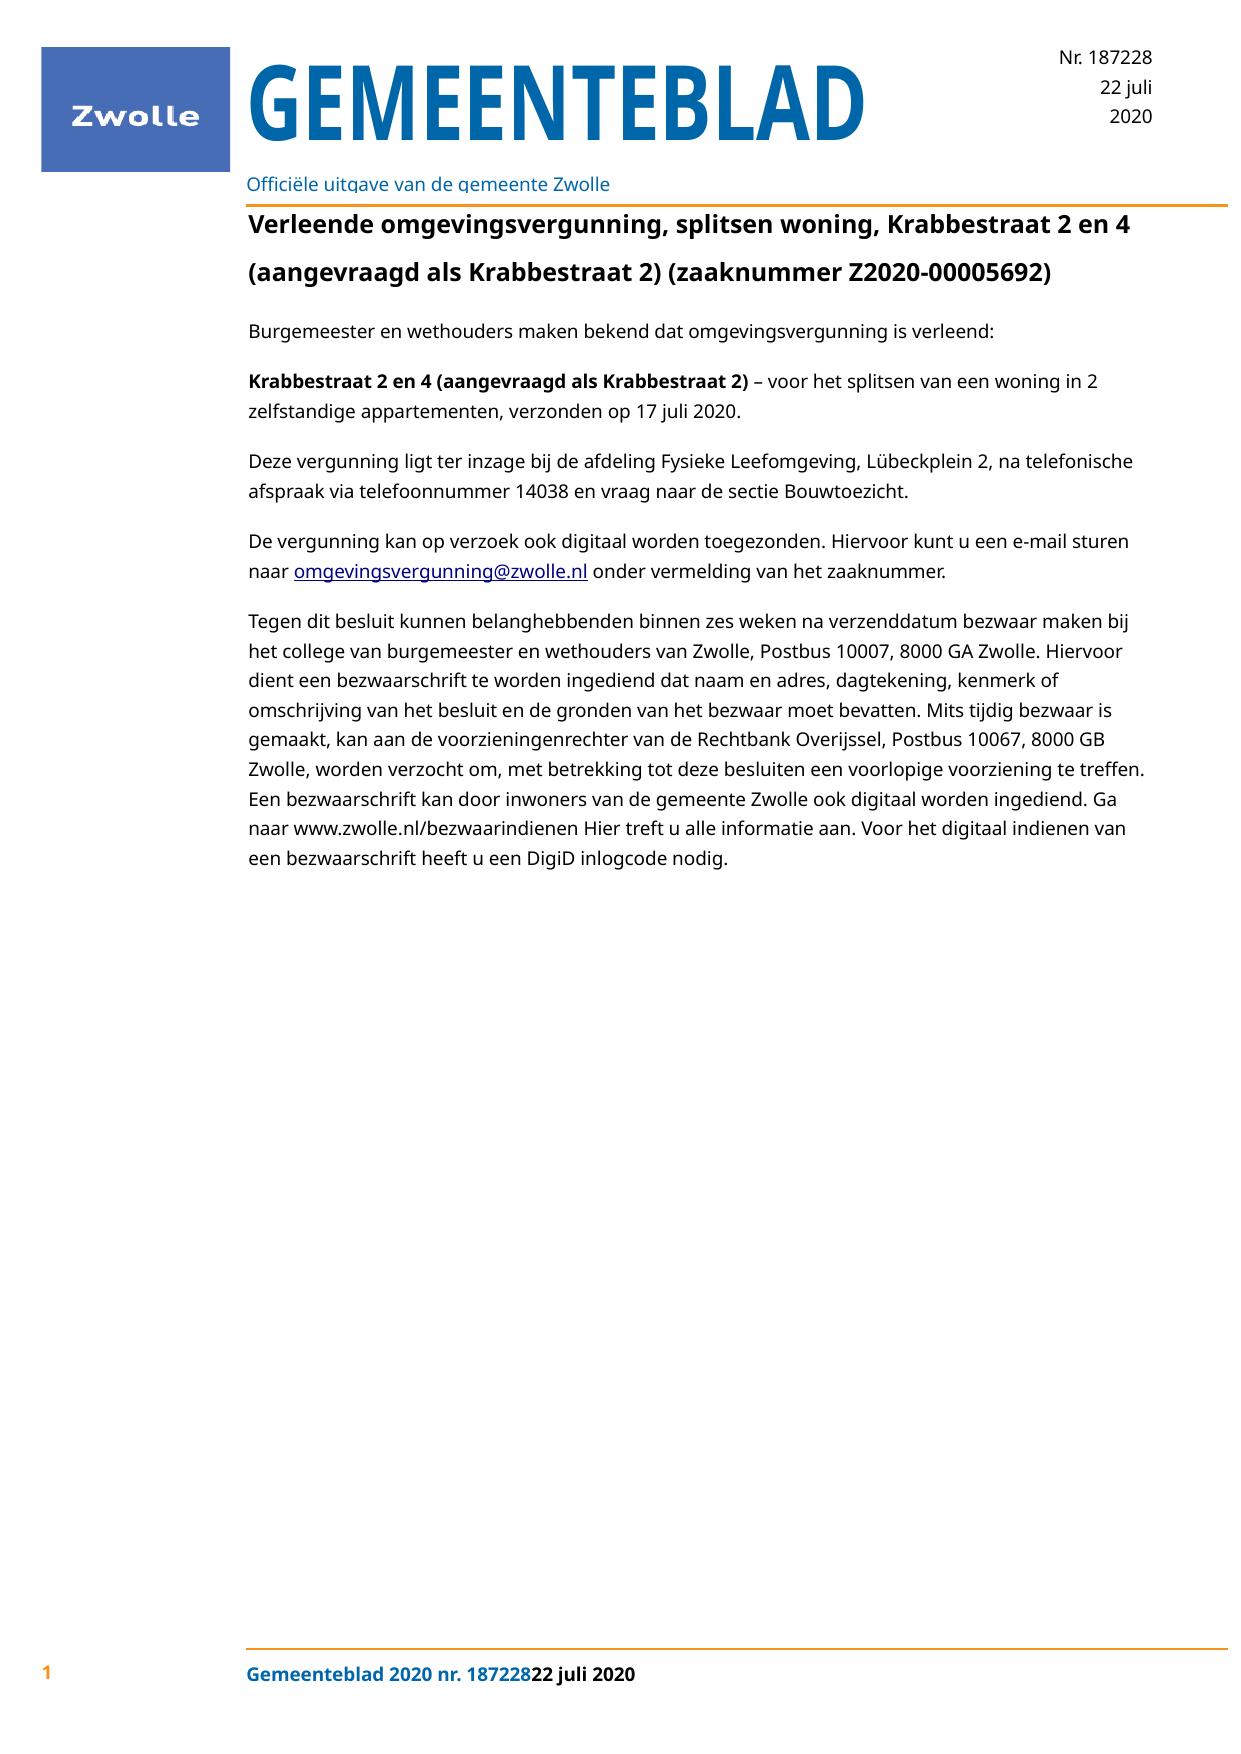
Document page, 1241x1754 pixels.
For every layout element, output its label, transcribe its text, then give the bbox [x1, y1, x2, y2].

text De vergunning kan op verzoek ook digitaal worden toegezonden. Hiervoor kunt u een e-mail sturen naar omgevingsvergunning@zwolle.nl onder vermelding van het zaaknummer. [248, 528, 1152, 584]
picture [41, 47, 231, 172]
text Verleende omgevingsvergunning, splitsen woning, Krabbestraat 2 en 4 (aangevraagd als Krabbestraat 2) (zaaknummer Z2020-00005692) [248, 207, 1152, 288]
text Krabbestraat 2 en 4 (aangevraagd als Krabbestraat 2) – voor het splitsen van een woning in 2 zelfstandige appartementen, verzonden op 17 juli 2020. [248, 368, 1152, 424]
text Burgemeester en wethouders maken bekend dat omgevingsvergunning is verleend: [248, 318, 1152, 344]
text Deze vergunning ligt ter inzage bij de afdeling Fysieke Leefomgeving, Lübeckplein 2, na telefonische afspraak via telefoonnummer 14038 en vraag naar de sectie Bouwtoezicht. [248, 448, 1152, 504]
text Tegen dit besluit kunnen belanghebbenden binnen zes weken na verzenddatum bezwaar maken bij het college van burgemeester en wethouders van Zwolle, Postbus 10007, 8000 GA Zwolle. Hiervoor dient een bezwaarschrift te worden ingediend dat naam en adres, dagtekening, kenmerk of omschrijving van het besluit en de gronden van het bezwaar moet bevatten. Mits tijdig bezwaar is gemaakt, kan aan de voorzieningenrechter van de Rechtbank Overijssel, Postbus 10067, 8000 GB Zwolle, worden verzocht om, met betrekking tot deze besluiten een voorlopige voorziening te treffen. Een bezwaarschrift kan door inwoners van de gemeente Zwolle ook digitaal worden ingediend. Ga naar www.zwolle.nl/bezwaarindienen Hier treft u alle informatie aan. Voor het digitaal indienen van een bezwaarschrift heeft u een DigiD inlogcode nodig. [248, 608, 1152, 871]
